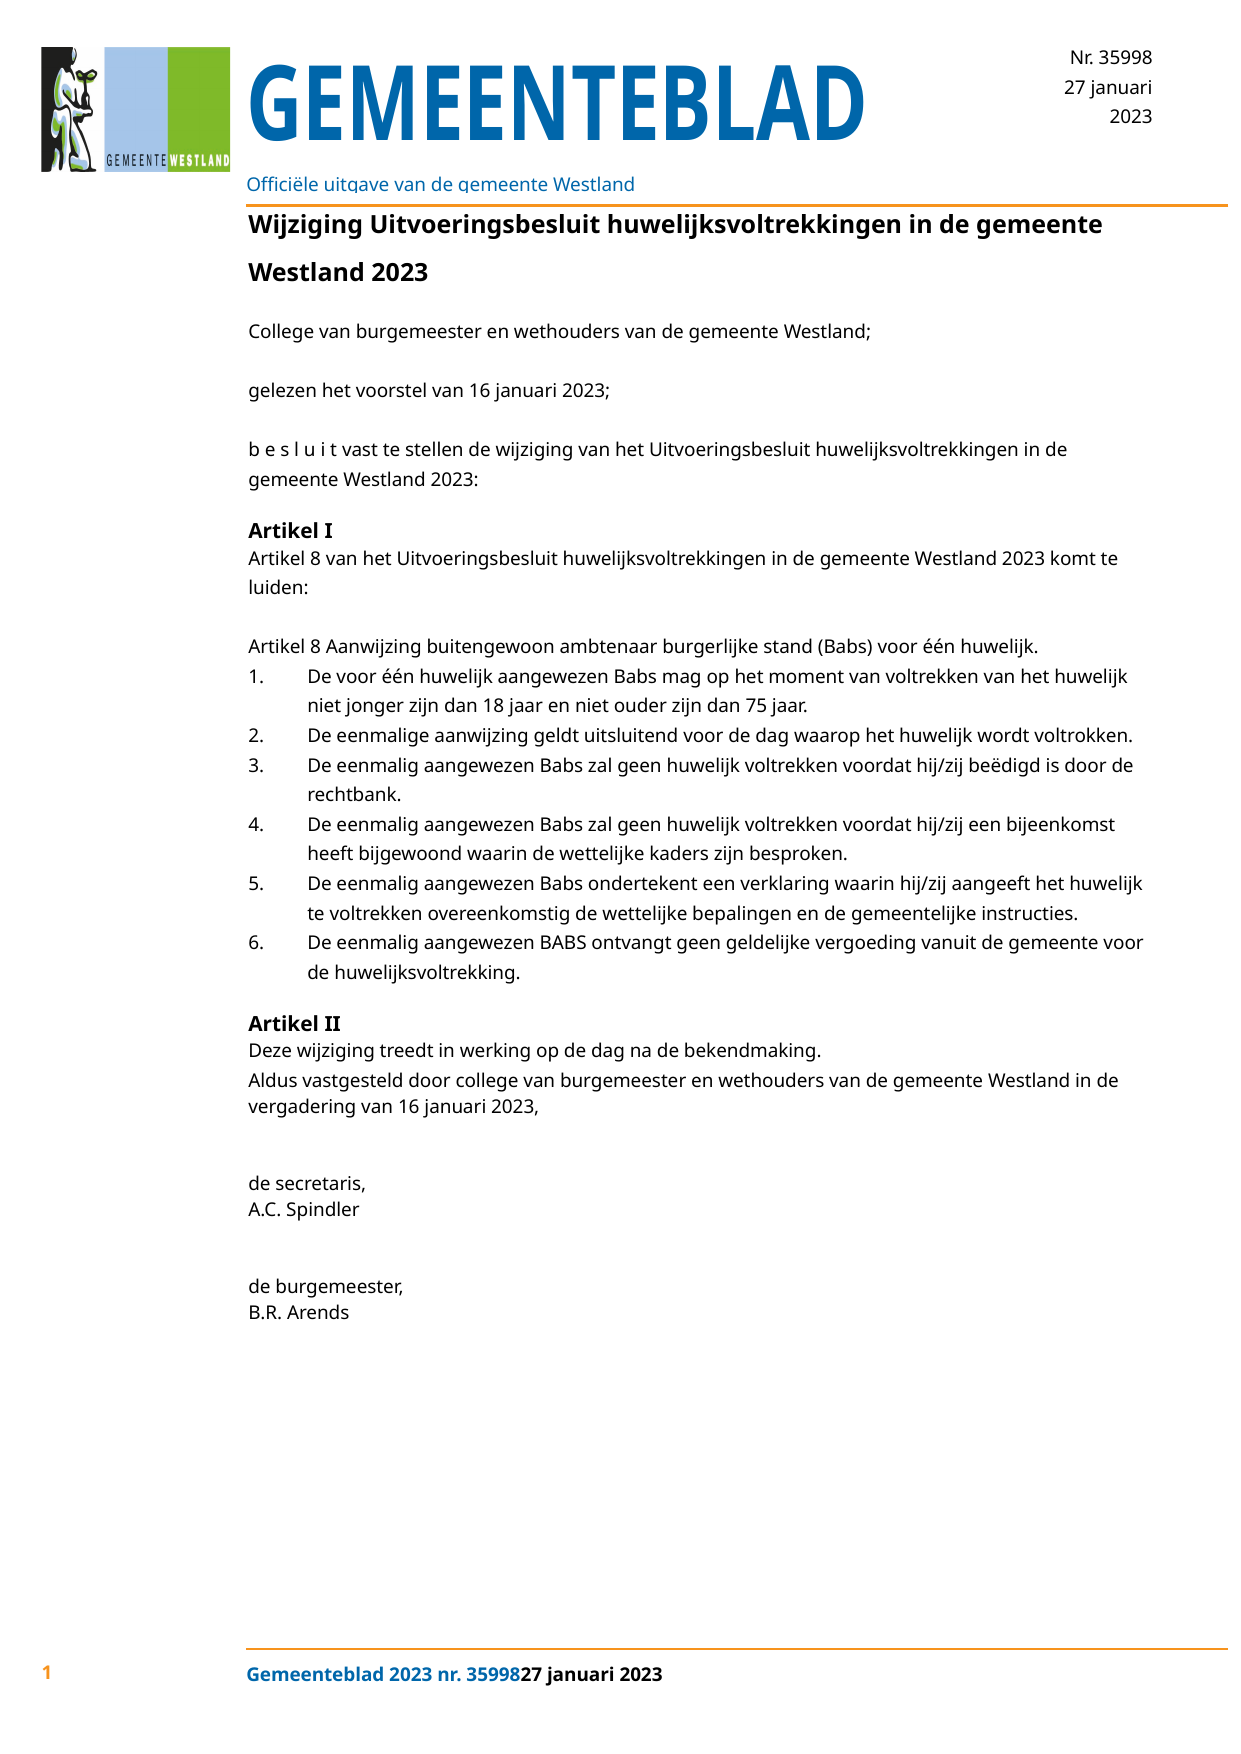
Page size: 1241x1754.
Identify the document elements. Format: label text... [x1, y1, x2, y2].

list De eenmalig aangewezen Babs zal geen huwelijk voltrekken voordat hij/zij beëdigd is door de rechtbank. [248, 752, 1152, 807]
list De eenmalig aangewezen Babs zal geen huwelijk voltrekken voordat hij/zij een bijeenkomst heeft bijgewoond waarin de wettelijke kaders zijn besproken. [248, 811, 1152, 866]
text Wijziging Uitvoeringsbesluit huwelijksvoltrekkingen in de gemeente Westland 2023 [248, 207, 1152, 288]
text Artikel II [248, 1009, 1152, 1038]
text B.R. Arends [248, 1299, 1152, 1324]
text Artikel 8 van het Uitvoeringsbesluit huwelijksvoltrekkingen in de gemeente Westland 2023 komt te luiden: [248, 545, 1152, 600]
text gelezen het voorstel van 16 januari 2023; [248, 377, 1152, 403]
list De eenmalig aangewezen BABS ontvangt geen geldelijke vergoeding vanuit de gemeente voor de huwelijksvoltrekking. [248, 929, 1152, 984]
list De eenmalige aanwijzing geldt uitsluitend voor de dag waarop het huwelijk wordt voltrokken. [248, 722, 1152, 748]
text de burgemeester, [248, 1273, 1152, 1299]
text b e s l u i t vast te stellen de wijziging van het Uitvoeringsbesluit huwelijksvoltrekkingen in de gemeente Westland 2023: [248, 436, 1152, 492]
picture [41, 47, 231, 172]
list De voor één huwelijk aangewezen Babs mag op het moment van voltrekken van het huwelijk niet jonger zijn dan 18 jaar en niet ouder zijn dan 75 jaar. [248, 663, 1152, 718]
text College van burgemeester en wethouders van de gemeente Westland; [248, 318, 1152, 344]
text de secretaris, [248, 1170, 1152, 1196]
list De eenmalig aangewezen Babs ondertekent een verklaring waarin hij/zij aangeeft het huwelijk te voltrekken overeenkomstig de wettelijke bepalingen en de gemeentelijke instructies. [248, 870, 1152, 925]
text Artikel I [248, 516, 1152, 545]
text Aldus vastgesteld door college van burgemeester en wethouders van de gemeente Westland in de vergadering van 16 januari 2023, [248, 1067, 1152, 1119]
text Deze wijziging treedt in werking op de dag na de bekendmaking. [248, 1038, 1152, 1063]
text Artikel 8 Aanwijzing buitengewoon ambtenaar burgerlijke stand (Babs) voor één huwelijk. [248, 633, 1152, 659]
text A.C. Spindler [248, 1196, 1152, 1222]
